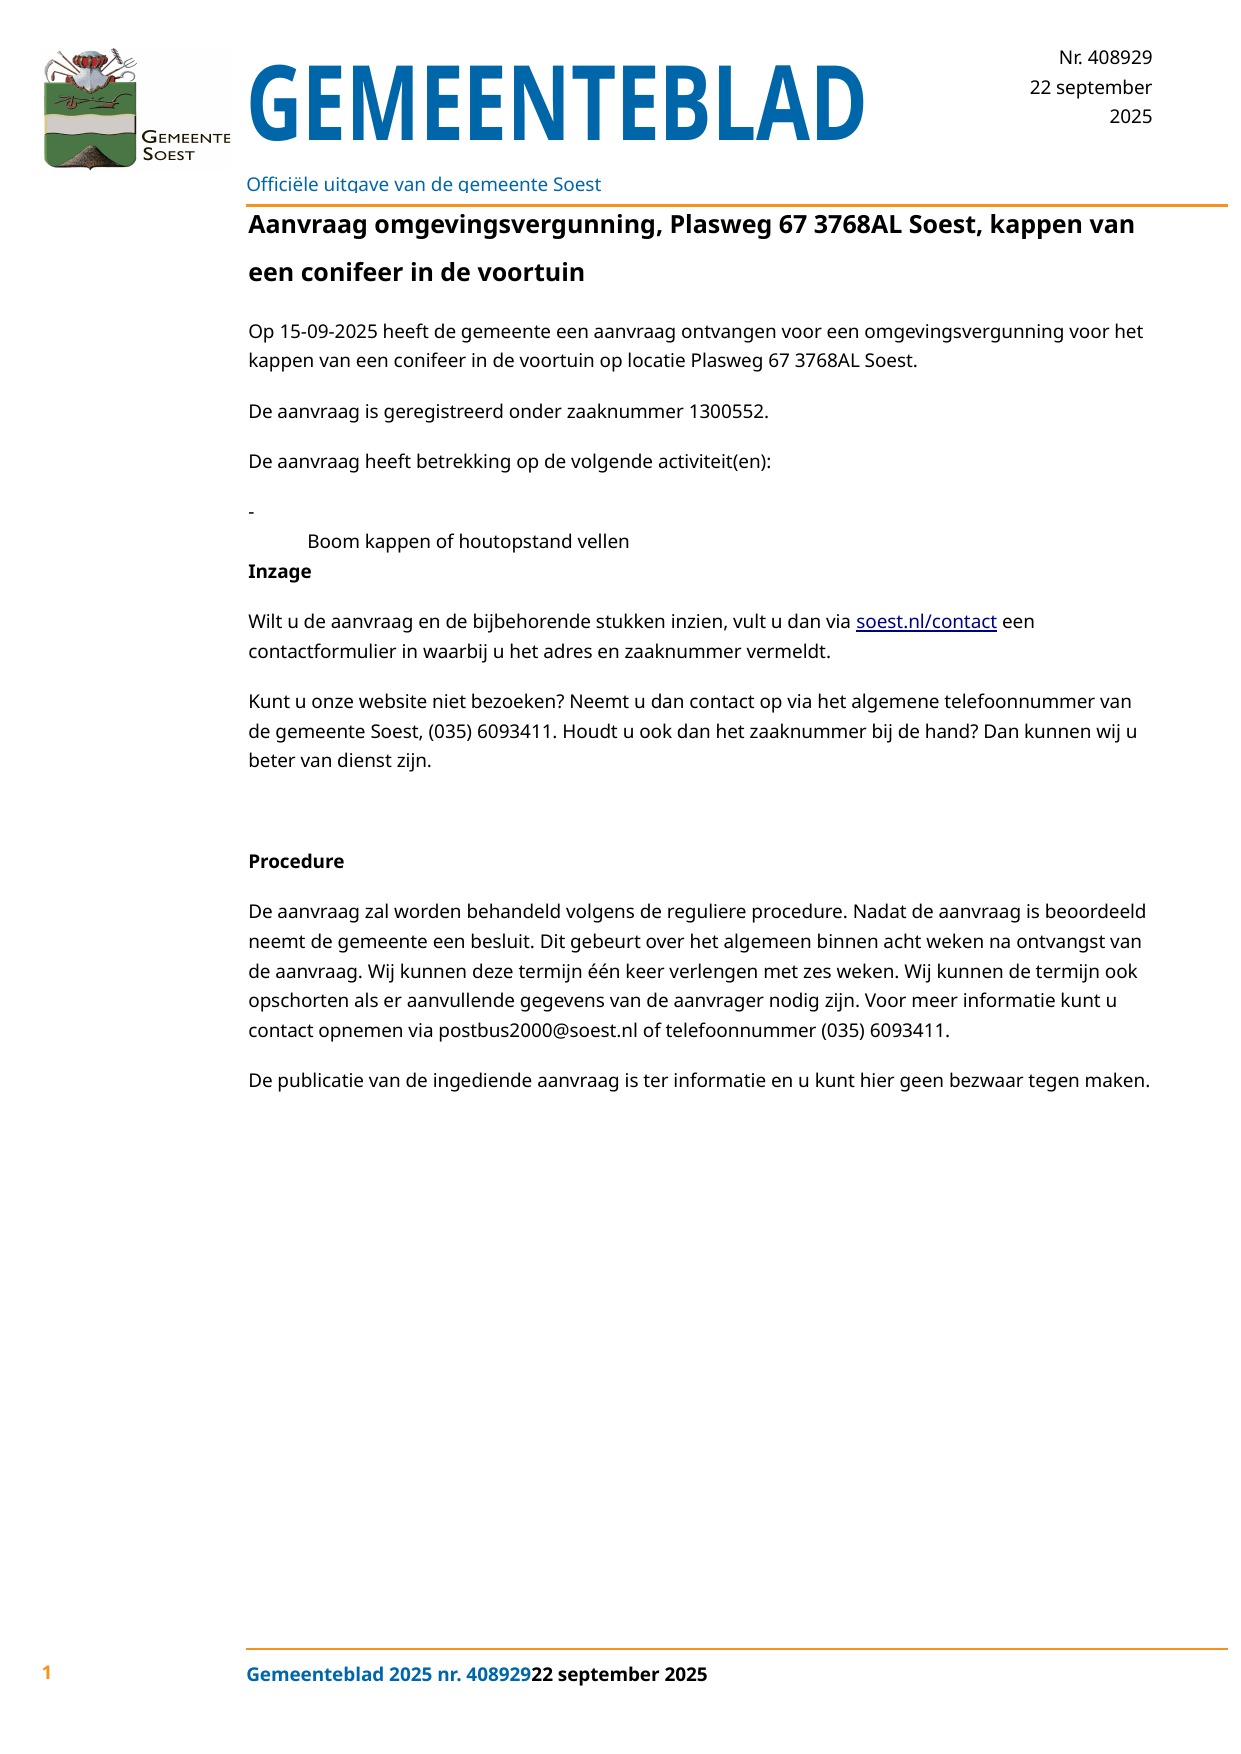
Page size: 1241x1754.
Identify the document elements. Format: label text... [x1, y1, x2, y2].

text Aanvraag omgevingsvergunning, Plasweg 67 3768AL Soest, kappen van een conifeer in de voortuin [248, 207, 1152, 288]
text De publicatie van de ingediende aanvraag is ter informatie en u kunt hier geen bezwaar tegen maken. [248, 1067, 1152, 1093]
text Inzage [248, 558, 1152, 584]
text Wilt u de aanvraag en de bijbehorende stukken inzien, vult u dan via soest.nl/contact een contactformulier in waarbij u het adres en zaaknummer vermeldt. [248, 608, 1152, 664]
text Procedure [248, 848, 1152, 874]
picture [41, 47, 231, 172]
text De aanvraag is geregistreerd onder zaaknummer 1300552. [248, 398, 1152, 424]
text De aanvraag heeft betrekking op de volgende activiteit(en): [248, 448, 1152, 474]
text Op 15-09-2025 heeft de gemeente een aanvraag ontvangen voor een omgevingsvergunning voor het kappen van een conifeer in de voortuin op locatie Plasweg 67 3768AL Soest. [248, 318, 1152, 373]
text De aanvraag zal worden behandeld volgens de reguliere procedure. Nadat de aanvraag is beoordeeld neemt de gemeente een besluit. Dit gebeurt over het algemeen binnen acht weken na ontvangst van de aanvraag. Wij kunnen deze termijn één keer verlengen met zes weken. Wij kunnen de termijn ook opschorten als er aanvullende gegevens van de aanvrager nodig zijn. Voor meer informatie kunt u contact opnemen via postbus2000@soest.nl of telefoonnummer (035) 6093411. [248, 899, 1152, 1043]
text Kunt u onze website niet bezoeken? Neemt u dan contact op via het algemene telefoonnummer van de gemeente Soest, (035) 6093411. Houdt u ook dan het zaaknummer bij de hand? Dan kunnen wij u beter van dienst zijn. [248, 688, 1152, 773]
list Boom kappen of houtopstand vellen [248, 528, 1152, 554]
